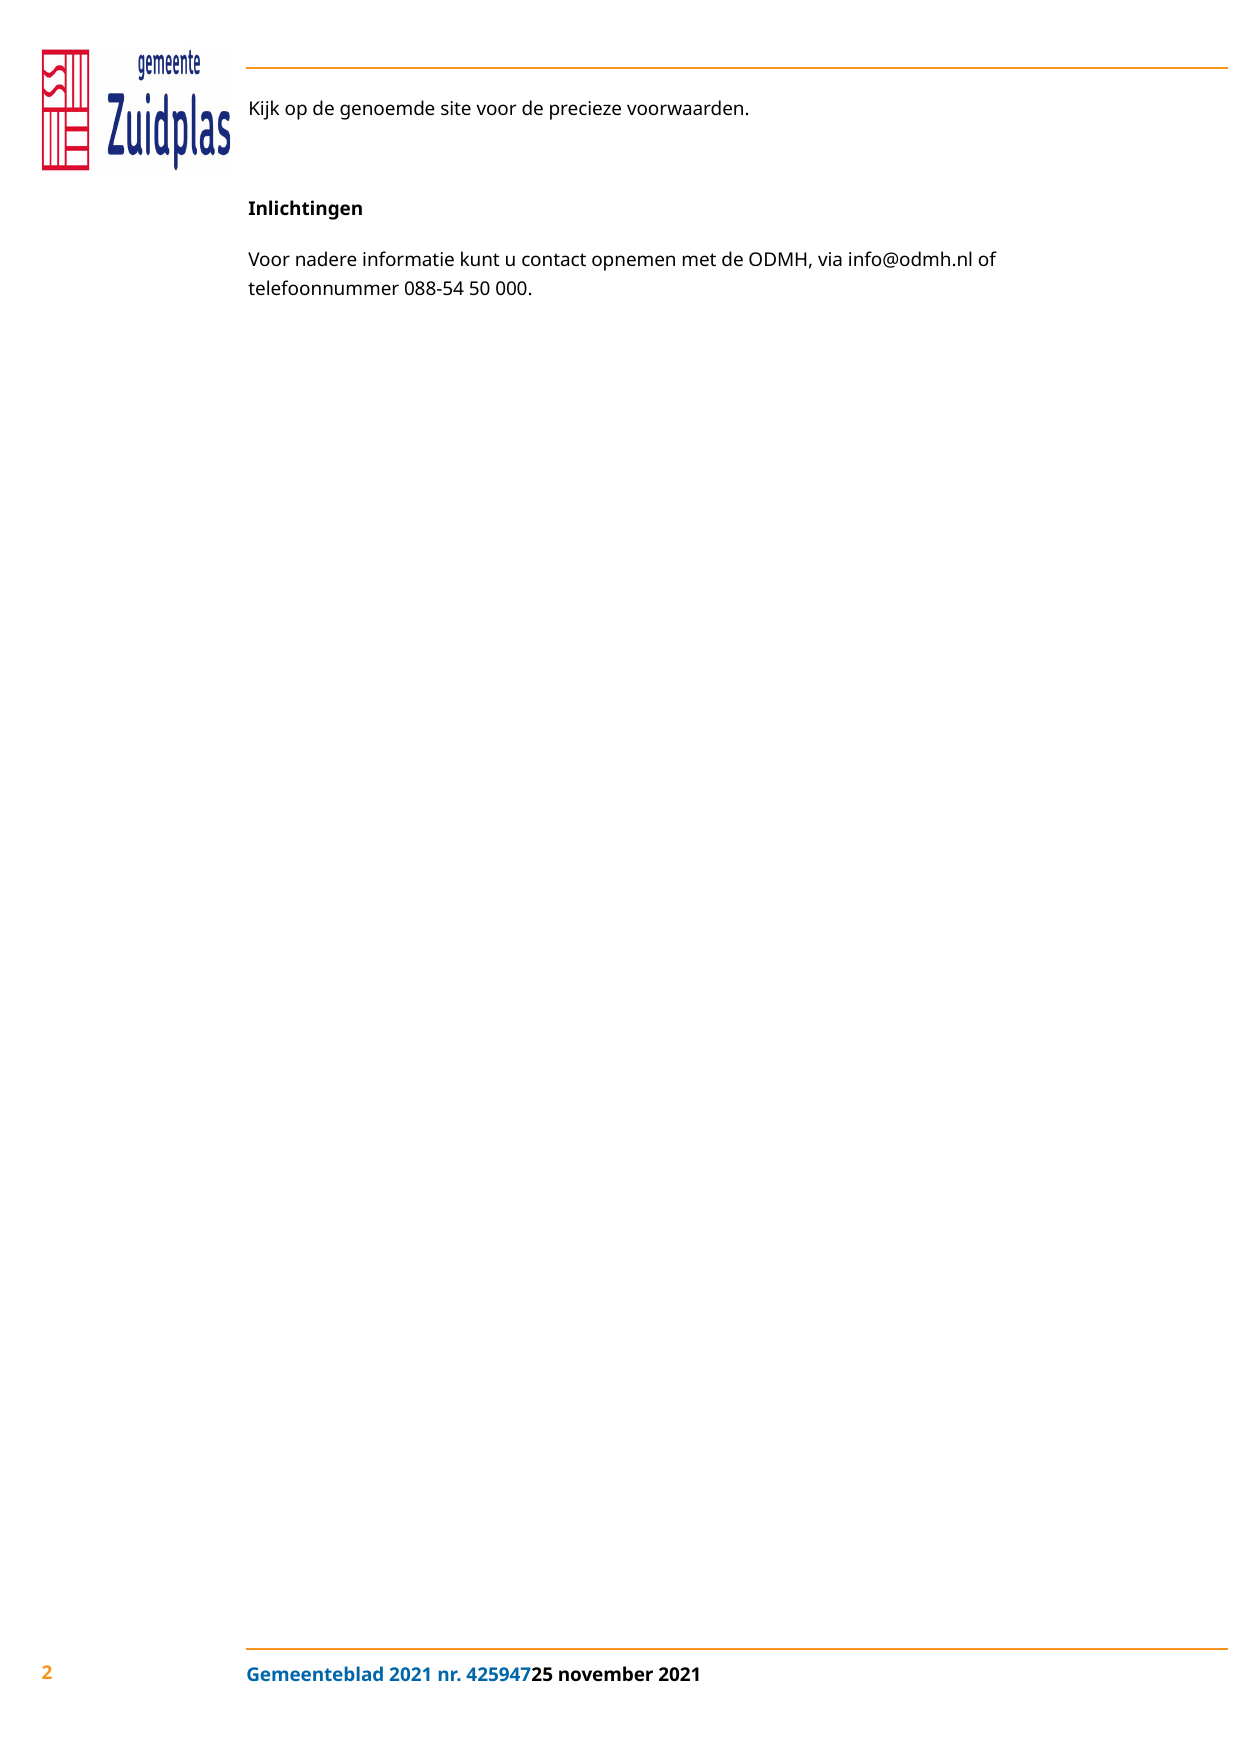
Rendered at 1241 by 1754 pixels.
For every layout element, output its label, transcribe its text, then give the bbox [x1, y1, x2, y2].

text Inlichtingen [248, 196, 1152, 221]
picture [41, 47, 231, 172]
text Voor nadere informatie kunt u contact opnemen met de ODMH, via info@odmh.nl of telefoonnummer 088-54 50 000. [248, 246, 1152, 301]
text Kijk op de genoemde site voor de precieze voorwaarden. [248, 95, 1152, 121]
